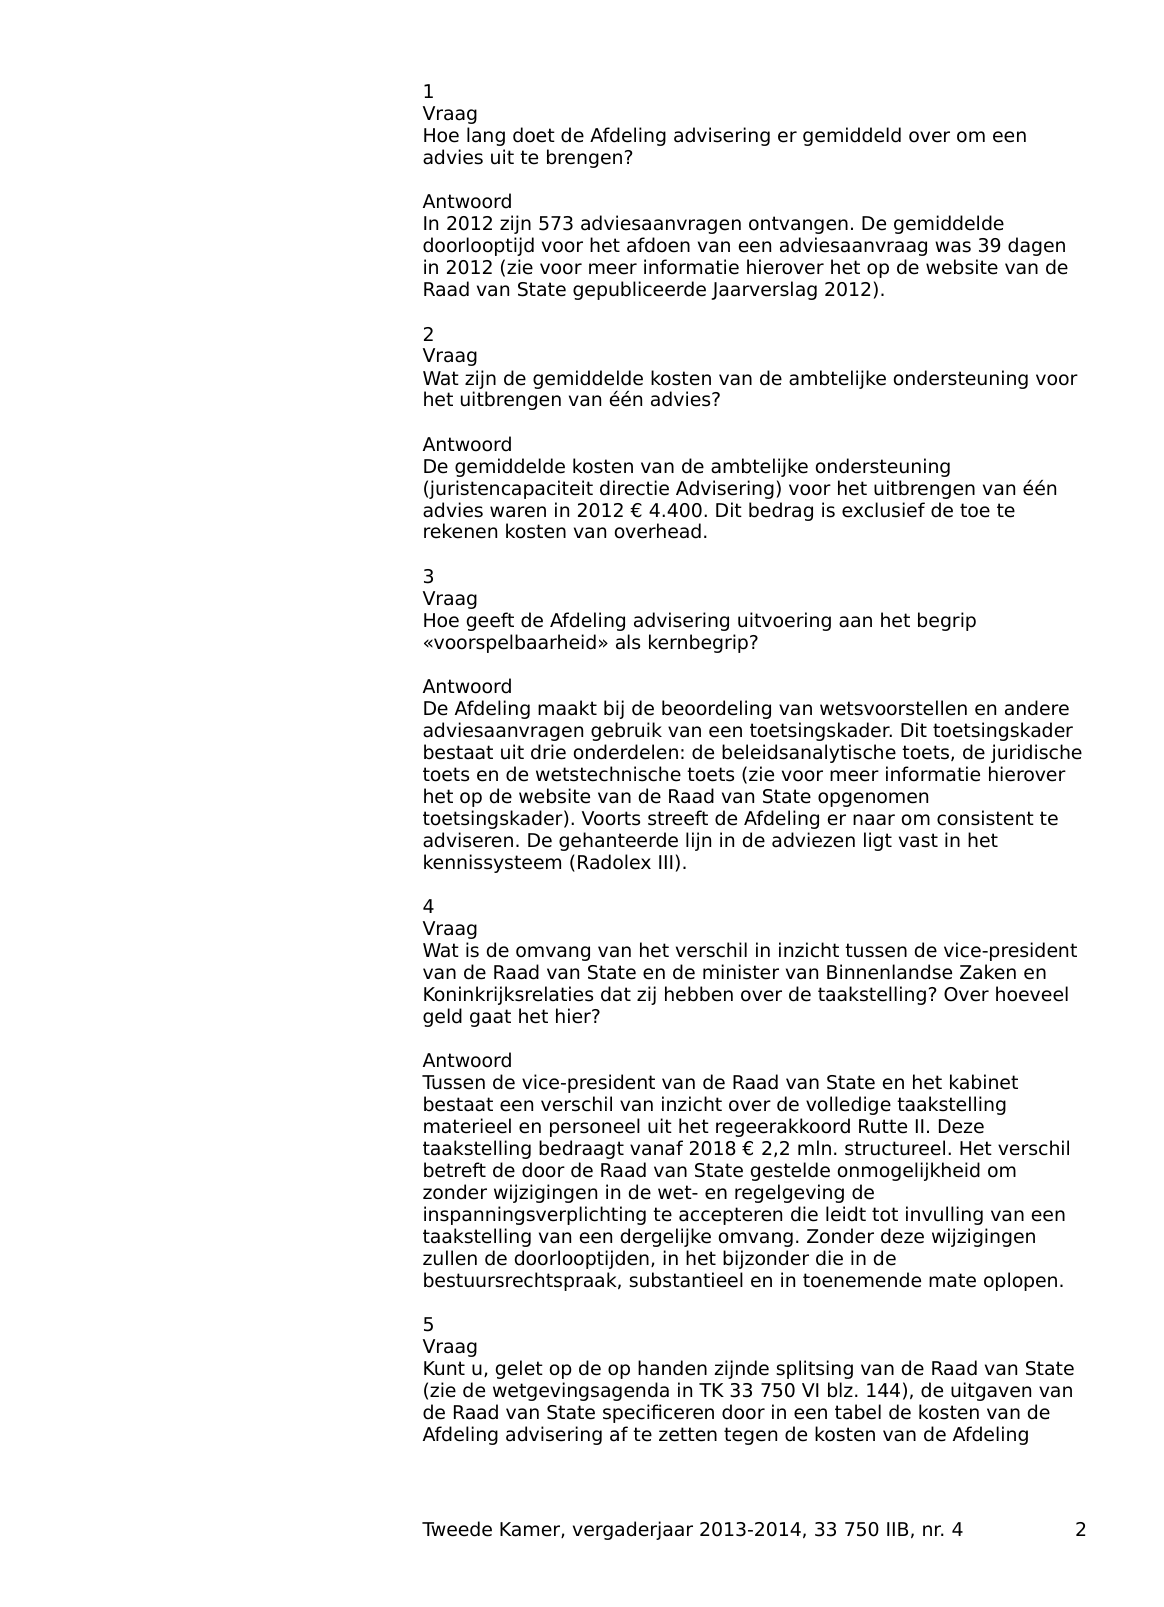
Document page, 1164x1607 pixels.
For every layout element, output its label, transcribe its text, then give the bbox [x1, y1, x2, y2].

text Tussen de vice-president van de Raad van State en het kabinet bestaat een verschil van inzicht over de volledige taakstelling materieel en personeel uit het regeerakkoord Rutte II. Deze taakstelling bedraagt vanaf 2018 € 2,2 mln. structureel. Het verschil betreft de door de Raad van State gestelde onmogelijkheid om zonder wijzigingen in de wet- en regelgeving de inspanningsverplichting te accepteren die leidt tot invulling van een taakstelling van een dergelijke omvang. Zonder deze wijzigingen zullen de doorlooptijden, in het bijzonder die in de bestuursrechtspraak, substantieel en in toenemende mate oplopen. [422, 1072, 1087, 1292]
text De gemiddelde kosten van de ambtelijke ondersteuning (juristencapaciteit directie Advisering) voor het uitbrengen van één advies waren in 2012 € 4.400. Dit bedrag is exclusief de toe te rekenen kosten van overhead. [422, 456, 1087, 543]
text 1 [422, 81, 1087, 103]
text Vraag [422, 1336, 1087, 1358]
text Vraag [422, 103, 1087, 125]
text 4 [422, 896, 1087, 918]
text Antwoord [422, 1050, 1087, 1072]
text 2 [422, 323, 1087, 345]
text Antwoord [422, 676, 1087, 698]
text 3 [422, 566, 1087, 588]
text Kunt u, gelet op de op handen zijnde splitsing van de Raad van State (zie de wetgevingsagenda in TK 33 750 VI blz. 144), de uitgaven van de Raad van State specificeren door in een tabel de kosten van de Afdeling advisering af te zetten tegen de kosten van de Afdeling [422, 1358, 1087, 1446]
text Hoe lang doet de Afdeling advisering er gemiddeld over om een advies uit te brengen? [422, 125, 1087, 169]
text Wat is de omvang van het verschil in inzicht tussen de vice-president van de Raad van State en de minister van Binnenlandse Zaken en Koninkrijksrelaties dat zij hebben over de taakstelling? Over hoeveel geld gaat het hier? [422, 940, 1087, 1028]
text Antwoord [422, 433, 1087, 456]
text Wat zijn de gemiddelde kosten van de ambtelijke ondersteuning voor het uitbrengen van één advies? [422, 367, 1087, 411]
text Antwoord [422, 191, 1087, 213]
text Vraag [422, 588, 1087, 609]
text In 2012 zijn 573 adviesaanvragen ontvangen. De gemiddelde doorlooptijd voor het afdoen van een adviesaanvraag was 39 dagen in 2012 (zie voor meer informatie hierover het op de website van de Raad van State gepubliceerde Jaarverslag 2012). [422, 213, 1087, 301]
text Vraag [422, 918, 1087, 940]
text Hoe geeft de Afdeling advisering uitvoering aan het begrip «voorspelbaarheid» als kernbegrip? [422, 609, 1087, 653]
text De Afdeling maakt bij de beoordeling van wetsvoorstellen en andere adviesaanvragen gebruik van een toetsingskader. Dit toetsingskader bestaat uit drie onderdelen: de beleidsanalytische toets, de juridische toets en de wetstechnische toets (zie voor meer informatie hierover het op de website van de Raad van State opgenomen toetsingskader). Voorts streeft de Afdeling er naar om consistent te adviseren. De gehanteerde lijn in de adviezen ligt vast in het kennissysteem (Radolex III). [422, 698, 1087, 873]
text 5 [422, 1314, 1087, 1336]
text Vraag [422, 345, 1087, 367]
